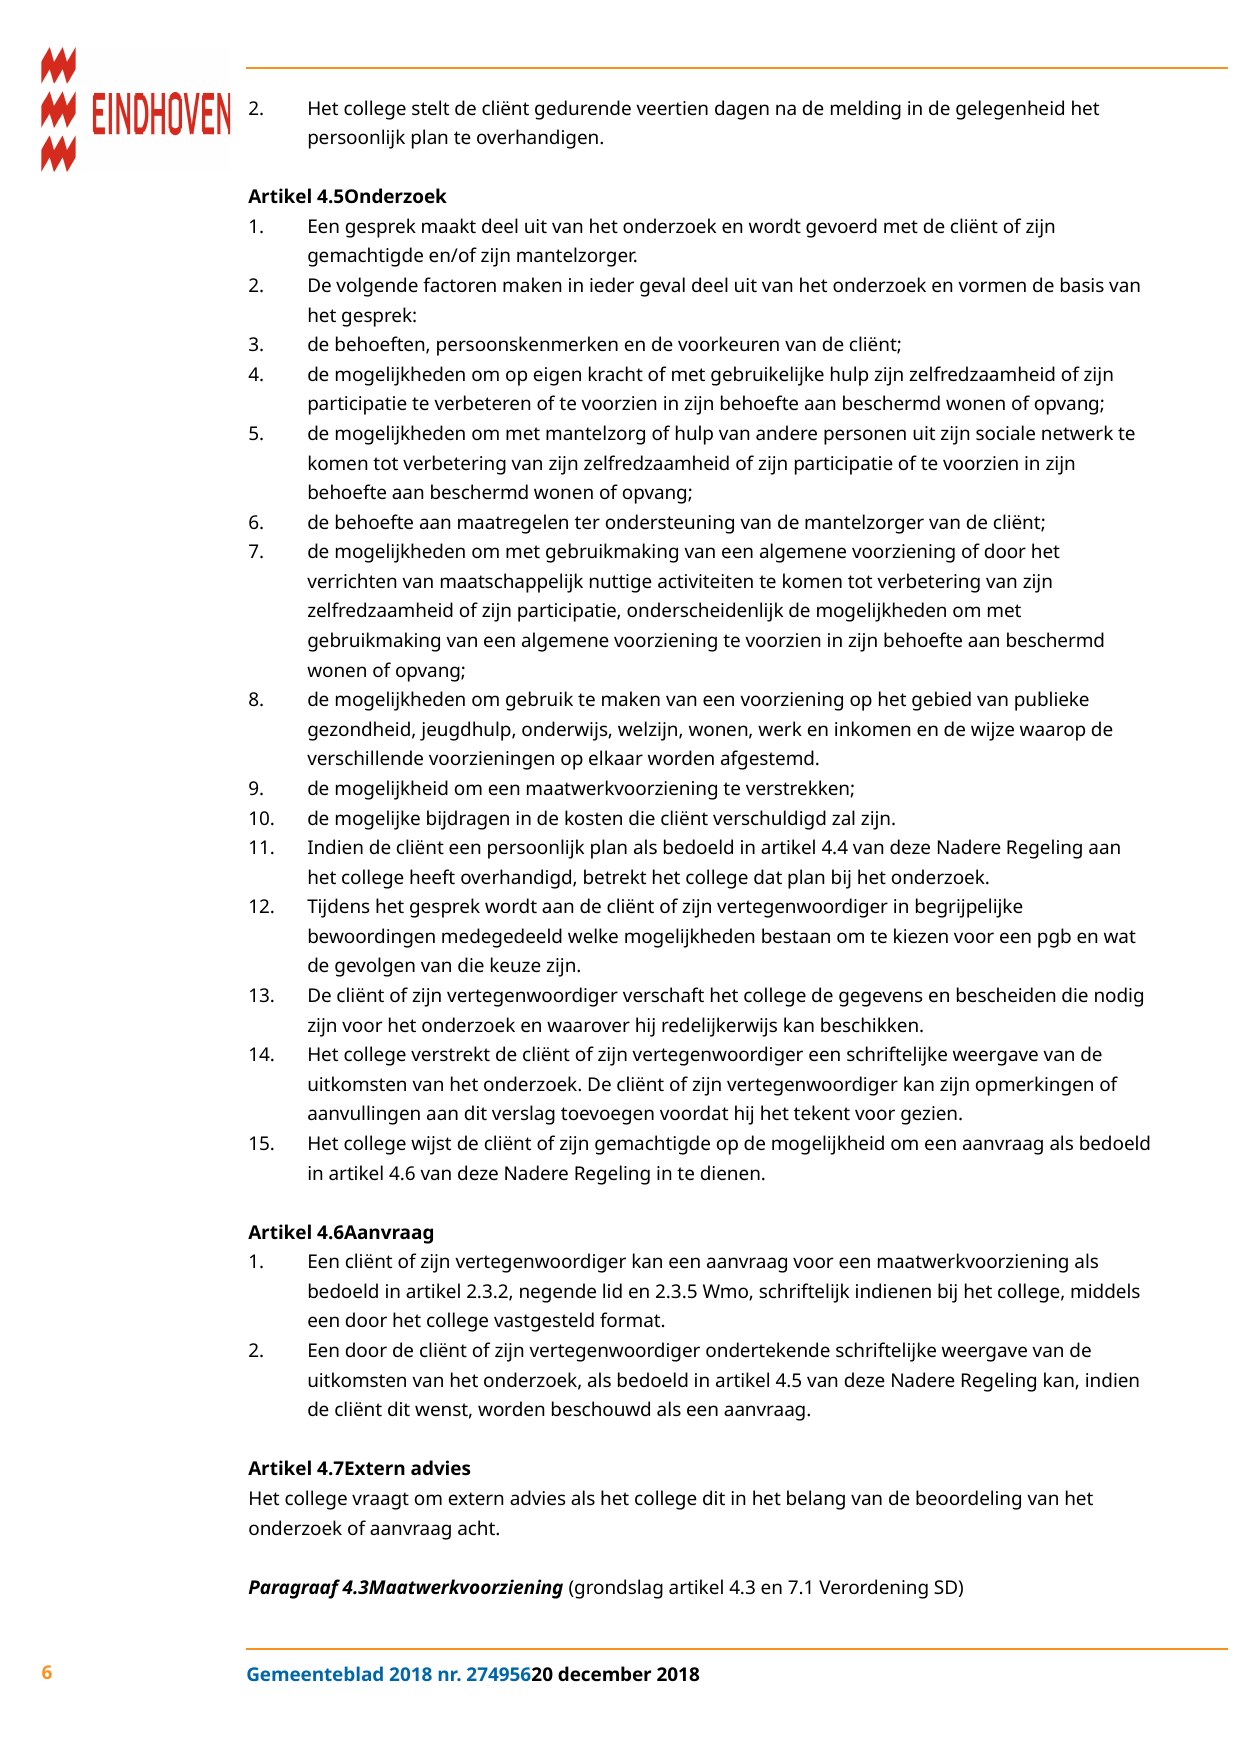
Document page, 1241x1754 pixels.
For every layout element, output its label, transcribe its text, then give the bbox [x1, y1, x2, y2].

list de mogelijkheden om gebruik te maken van een voorziening op het gebied van publieke gezondheid, jeugdhulp, onderwijs, welzijn, wonen, werk en inkomen en de wijze waarop de verschillende voorzieningen op elkaar worden afgestemd. [248, 686, 1152, 771]
list Tijdens het gesprek wordt aan de cliënt of zijn vertegenwoordiger in begrijpelijke bewoordingen medegedeeld welke mogelijkheden bestaan om te kiezen voor een pgb en wat de gevolgen van die keuze zijn. [248, 893, 1152, 978]
list Een cliënt of zijn vertegenwoordiger kan een aanvraag voor een maatwerkvoorziening als bedoeld in artikel 2.3.2, negende lid en 2.3.5 Wmo, schriftelijk indienen bij het college, middels een door het college vastgesteld format. [248, 1248, 1152, 1333]
list de behoeften, persoonskenmerken en de voorkeuren van de cliënt; [248, 331, 1152, 357]
list de mogelijkheden om met gebruikmaking van een algemene voorziening of door het verrichten van maatschappelijk nuttige activiteiten te komen tot verbetering van zijn zelfredzaamheid of zijn participatie, onderscheidenlijk de mogelijkheden om met gebruikmaking van een algemene voorziening te voorzien in zijn behoefte aan beschermd wonen of opvang; [248, 538, 1152, 683]
picture [41, 47, 231, 172]
list De cliënt of zijn vertegenwoordiger verschaft het college de gegevens en bescheiden die nodig zijn voor het onderzoek en waarover hij redelijkerwijs kan beschikken. [248, 982, 1152, 1038]
list de mogelijkheden om op eigen kracht of met gebruikelijke hulp zijn zelfredzaamheid of zijn participatie te verbeteren of te voorzien in zijn behoefte aan beschermd wonen of opvang; [248, 361, 1152, 416]
list de mogelijkheden om met mantelzorg of hulp van andere personen uit zijn sociale netwerk te komen tot verbetering van zijn zelfredzaamheid of zijn participatie of te voorzien in zijn behoefte aan beschermd wonen of opvang; [248, 420, 1152, 505]
list de mogelijke bijdragen in de kosten die cliënt verschuldigd zal zijn. [248, 805, 1152, 831]
list De volgende factoren maken in ieder geval deel uit van het onderzoek en vormen de basis van het gesprek: [248, 272, 1152, 328]
text Paragraaf 4.3Maatwerkvoorziening (grondslag artikel 4.3 en 7.1 Verordening SD) [248, 1574, 1152, 1600]
list Het college stelt de cliënt gedurende veertien dagen na de melding in de gelegenheid het persoonlijk plan te overhandigen. [248, 95, 1152, 150]
list Het college wijst de cliënt of zijn gemachtigde op de mogelijkheid om een aanvraag als bedoeld in artikel 4.6 van deze Nadere Regeling in te dienen. [248, 1130, 1152, 1186]
text Artikel 4.5Onderzoek [248, 183, 1152, 209]
list Een gesprek maakt deel uit van het onderzoek en wordt gevoerd met de cliënt of zijn gemachtigde en/of zijn mantelzorger. [248, 213, 1152, 268]
list Indien de cliënt een persoonlijk plan als bedoeld in artikel 4.4 van deze Nadere Regeling aan het college heeft overhandigd, betrekt het college dat plan bij het onderzoek. [248, 834, 1152, 890]
text Artikel 4.7Extern advies [248, 1456, 1152, 1481]
list Het college verstrekt de cliënt of zijn vertegenwoordiger een schriftelijke weergave van de uitkomsten van het onderzoek. De cliënt of zijn vertegenwoordiger kan zijn opmerkingen of aanvullingen aan dit verslag toevoegen voordat hij het tekent voor gezien. [248, 1041, 1152, 1126]
text Het college vraagt om extern advies als het college dit in het belang van de beoordeling van het onderzoek of aanvraag acht. [248, 1485, 1152, 1541]
list de behoefte aan maatregelen ter ondersteuning van de mantelzorger van de cliënt; [248, 509, 1152, 535]
list Een door de cliënt of zijn vertegenwoordiger ondertekende schriftelijke weergave van de uitkomsten van het onderzoek, als bedoeld in artikel 4.5 van deze Nadere Regeling kan, indien de cliënt dit wenst, worden beschouwd als een aanvraag. [248, 1337, 1152, 1422]
list de mogelijkheid om een maatwerkvoorziening te verstrekken; [248, 775, 1152, 801]
text Artikel 4.6Aanvraag [248, 1219, 1152, 1245]
